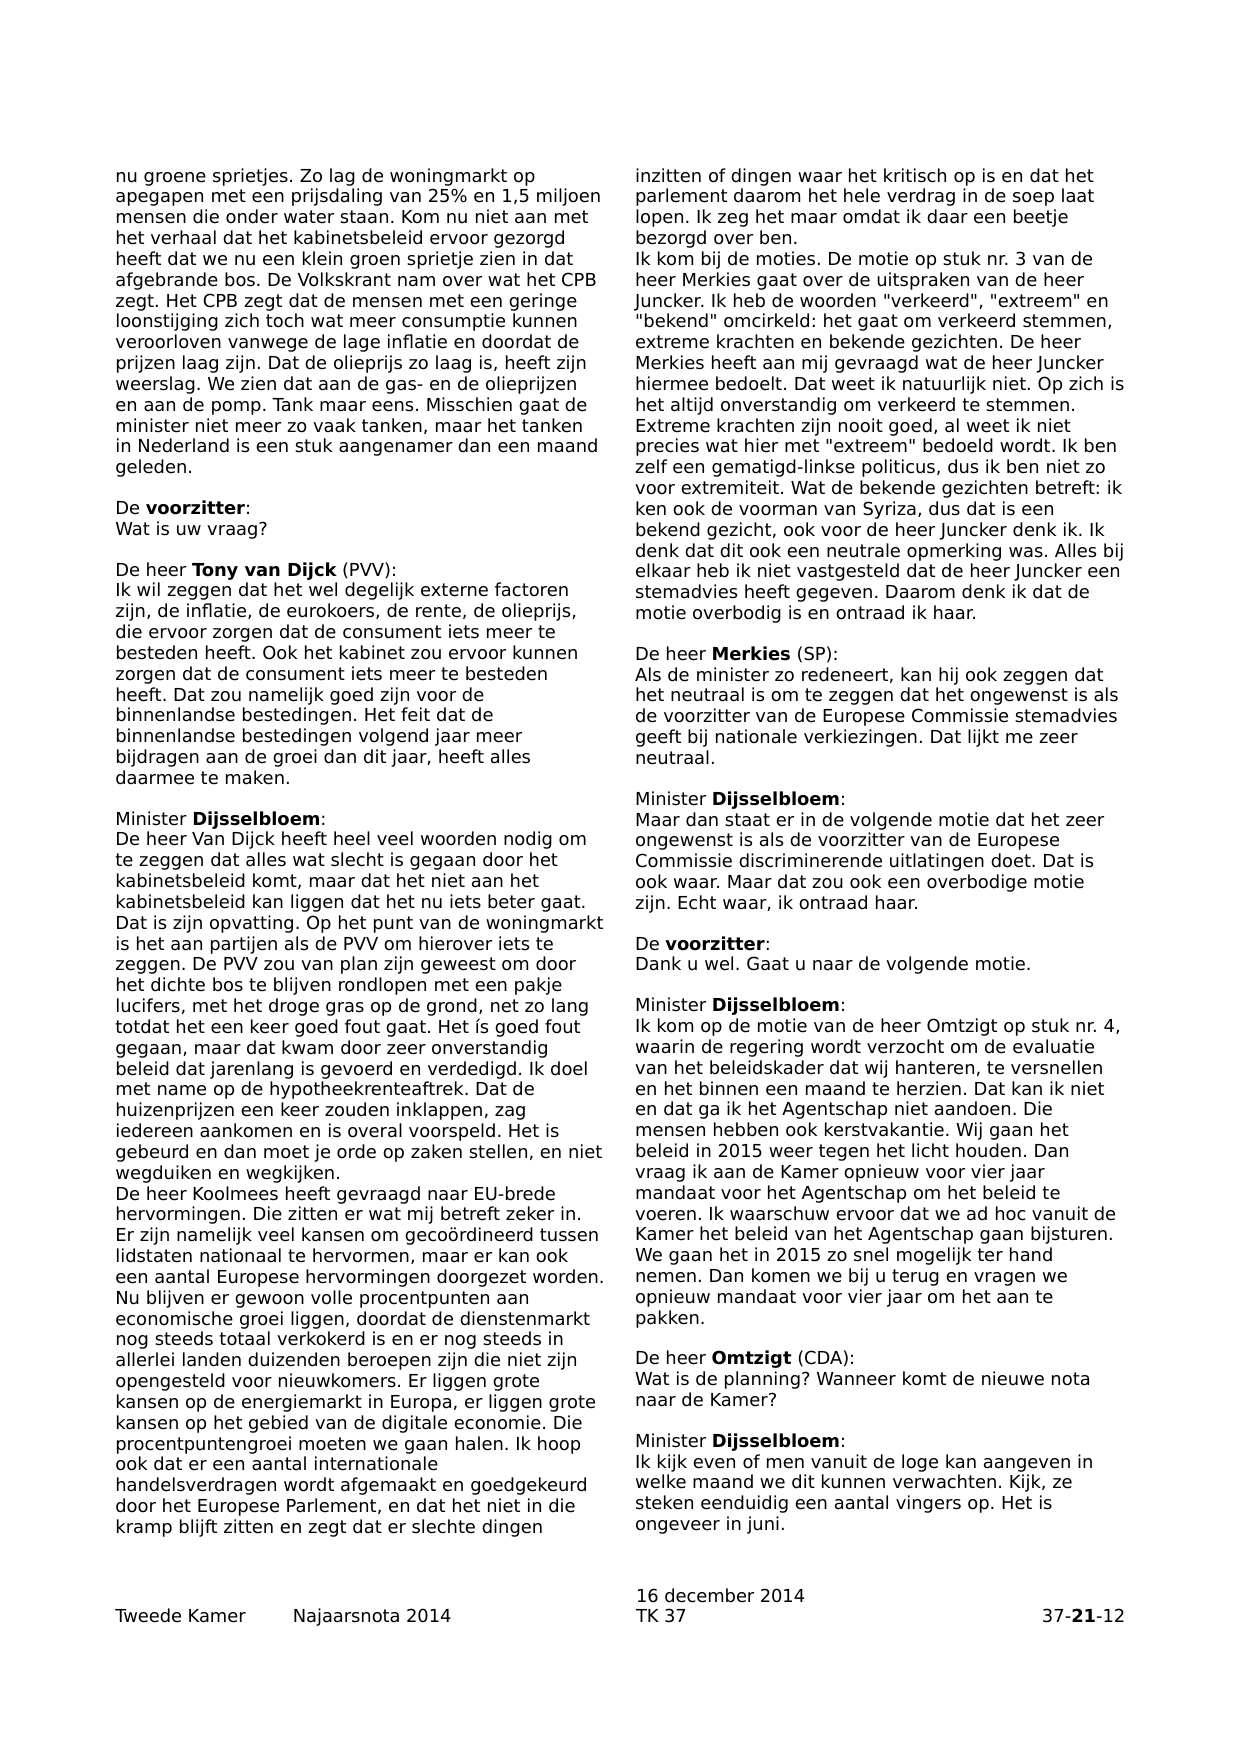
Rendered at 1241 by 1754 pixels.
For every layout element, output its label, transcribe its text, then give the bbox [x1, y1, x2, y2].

text De heer Tony van Dijck (PVV): [115, 559, 605, 580]
text Minister Dijsselbloem: [115, 808, 605, 829]
text De voorzitter: [635, 933, 1125, 954]
text Maar dan staat er in de volgende motie dat het zeer ongewenst is als de voorzitter van de Europese Commissie discriminerende uitlatingen doet. Dat is ook waar. Maar dat zou ook een overbodige motie zijn. Echt waar, ik ontraad haar. [635, 809, 1125, 913]
text De heer Koolmees heeft gevraagd naar EU-brede hervormingen. Die zitten er wat mij betreft zeker in. Er zijn namelijk veel kansen om gecoördineerd tussen lidstaten nationaal te hervormen, maar er kan ook een aantal Europese hervormingen doorgezet worden. Nu blijven er gewoon volle procentpunten aan economische groei liggen, doordat de dienstenmarkt nog steeds totaal verkokerd is en er nog steeds in allerlei landen duizenden beroepen zijn die niet zijn opengesteld voor nieuwkomers. Er liggen grote kansen op de energiemarkt in Europa, er liggen grote kansen op het gebied van de digitale economie. Die procentpuntengroei moeten we gaan halen. Ik hoop ook dat er een aantal internationale handelsverdragen wordt afgemaakt en goedgekeurd door het Europese Parlement, en dat het niet in die kramp blijft zitten en zegt dat er slechte dingen [115, 1183, 605, 1537]
text inzitten of dingen waar het kritisch op is en dat het parlement daarom het hele verdrag in de soep laat lopen. Ik zeg het maar omdat ik daar een beetje bezorgd over ben. [635, 165, 1125, 249]
text Minister Dijsselbloem: [635, 1431, 1125, 1451]
text Ik kijk even of men vanuit de loge kan aangeven in welke maand we dit kunnen verwachten. Kijk, ze steken eenduidig een aantal vingers op. Het is ongeveer in juni. [635, 1451, 1125, 1535]
text De voorzitter: [115, 498, 605, 518]
text Wat is uw vraag? [115, 518, 605, 539]
text Als de minister zo redeneert, kan hij ook zeggen dat het neutraal is om te zeggen dat het ongewenst is als de voorzitter van de Europese Commissie stemadvies geeft bij nationale verkiezingen. Dat lijkt me zeer neutraal. [635, 664, 1125, 768]
text Ik wil zeggen dat het wel degelijk externe factoren zijn, de inflatie, de eurokoers, de rente, de olieprijs, die ervoor zorgen dat de consument iets meer te besteden heeft. Ook het kabinet zou ervoor kunnen zorgen dat de consument iets meer te besteden heeft. Dat zou namelijk goed zijn voor de binnenlandse bestedingen. Het feit dat de binnenlandse bestedingen volgend jaar meer bijdragen aan de groei dan dit jaar, heeft alles daarmee te maken. [115, 580, 605, 788]
text De heer Omtzigt (CDA): [635, 1348, 1125, 1369]
text Wat is de planning? Wanneer komt de nieuwe nota naar de Kamer? [635, 1369, 1125, 1411]
text nu groene sprietjes. Zo lag de woningmarkt op apegapen met een prijsdaling van 25% en 1,5 miljoen mensen die onder water staan. Kom nu niet aan met het verhaal dat het kabinetsbeleid ervoor gezorgd heeft dat we nu een klein groen sprietje zien in dat afgebrande bos. De Volkskrant nam over wat het CPB zegt. Het CPB zegt dat de mensen met een geringe loonstijging zich toch wat meer consumptie kunnen veroorloven vanwege de lage inflatie en doordat de prijzen laag zijn. Dat de olieprijs zo laag is, heeft zijn weerslag. We zien dat aan de gas- en de olieprijzen en aan de pomp. Tank maar eens. Misschien gaat de minister niet meer zo vaak tanken, maar het tanken in Nederland is een stuk aangenamer dan een maand geleden. [115, 165, 605, 478]
text Ik kom bij de moties. De motie op stuk nr. 3 van de heer Merkies gaat over de uitspraken van de heer Juncker. Ik heb de woorden "verkeerd", "extreem" en "bekend" omcirkeld: het gaat om verkeerd stemmen, extreme krachten en bekende gezichten. De heer Merkies heeft aan mij gevraagd wat de heer Juncker hiermee bedoelt. Dat weet ik natuurlijk niet. Op zich is het altijd onverstandig om verkeerd te stemmen. Extreme krachten zijn nooit goed, al weet ik niet precies wat hier met "extreem" bedoeld wordt. Ik ben zelf een gematigd-linkse politicus, dus ik ben niet zo voor extremiteit. Wat de bekende gezichten betreft: ik ken ook de voorman van Syriza, dus dat is een bekend gezicht, ook voor de heer Juncker denk ik. Ik denk dat dit ook een neutrale opmerking was. Alles bij elkaar heb ik niet vastgesteld dat de heer Juncker een stemadvies heeft gegeven. Daarom denk ik dat de motie overbodig is en ontraad ik haar. [635, 249, 1125, 624]
text De heer Merkies (SP): [635, 644, 1125, 664]
text Minister Dijsselbloem: [635, 995, 1125, 1016]
text Dank u wel. Gaat u naar de volgende motie. [635, 954, 1125, 975]
text Minister Dijsselbloem: [635, 788, 1125, 809]
text Ik kom op de motie van de heer Omtzigt op stuk nr. 4, waarin de regering wordt verzocht om de evaluatie van het beleidskader dat wij hanteren, te versnellen en het binnen een maand te herzien. Dat kan ik niet en dat ga ik het Agentschap niet aandoen. Die mensen hebben ook kerstvakantie. Wij gaan het beleid in 2015 weer tegen het licht houden. Dan vraag ik aan de Kamer opnieuw voor vier jaar mandaat voor het Agentschap om het beleid te voeren. Ik waarschuw ervoor dat we ad hoc vanuit de Kamer het beleid van het Agentschap gaan bijsturen. We gaan het in 2015 zo snel mogelijk ter hand nemen. Dan komen we bij u terug en vragen we opnieuw mandaat voor vier jaar om het aan te pakken. [635, 1016, 1125, 1328]
text De heer Van Dijck heeft heel veel woorden nodig om te zeggen dat alles wat slecht is gegaan door het kabinetsbeleid komt, maar dat het niet aan het kabinetsbeleid kan liggen dat het nu iets beter gaat. Dat is zijn opvatting. Op het punt van de woningmarkt is het aan partijen als de PVV om hierover iets te zeggen. De PVV zou van plan zijn geweest om door het dichte bos te blijven rondlopen met een pakje lucifers, met het droge gras op de grond, net zo lang totdat het een keer goed fout gaat. Het ís goed fout gegaan, maar dat kwam door zeer onverstandig beleid dat jarenlang is gevoerd en verdedigd. Ik doel met name op de hypotheekrenteaftrek. Dat de huizenprijzen een keer zouden inklappen, zag iedereen aankomen en is overal voorspeld. Het is gebeurd en dan moet je orde op zaken stellen, en niet wegduiken en wegkijken. [115, 829, 605, 1183]
